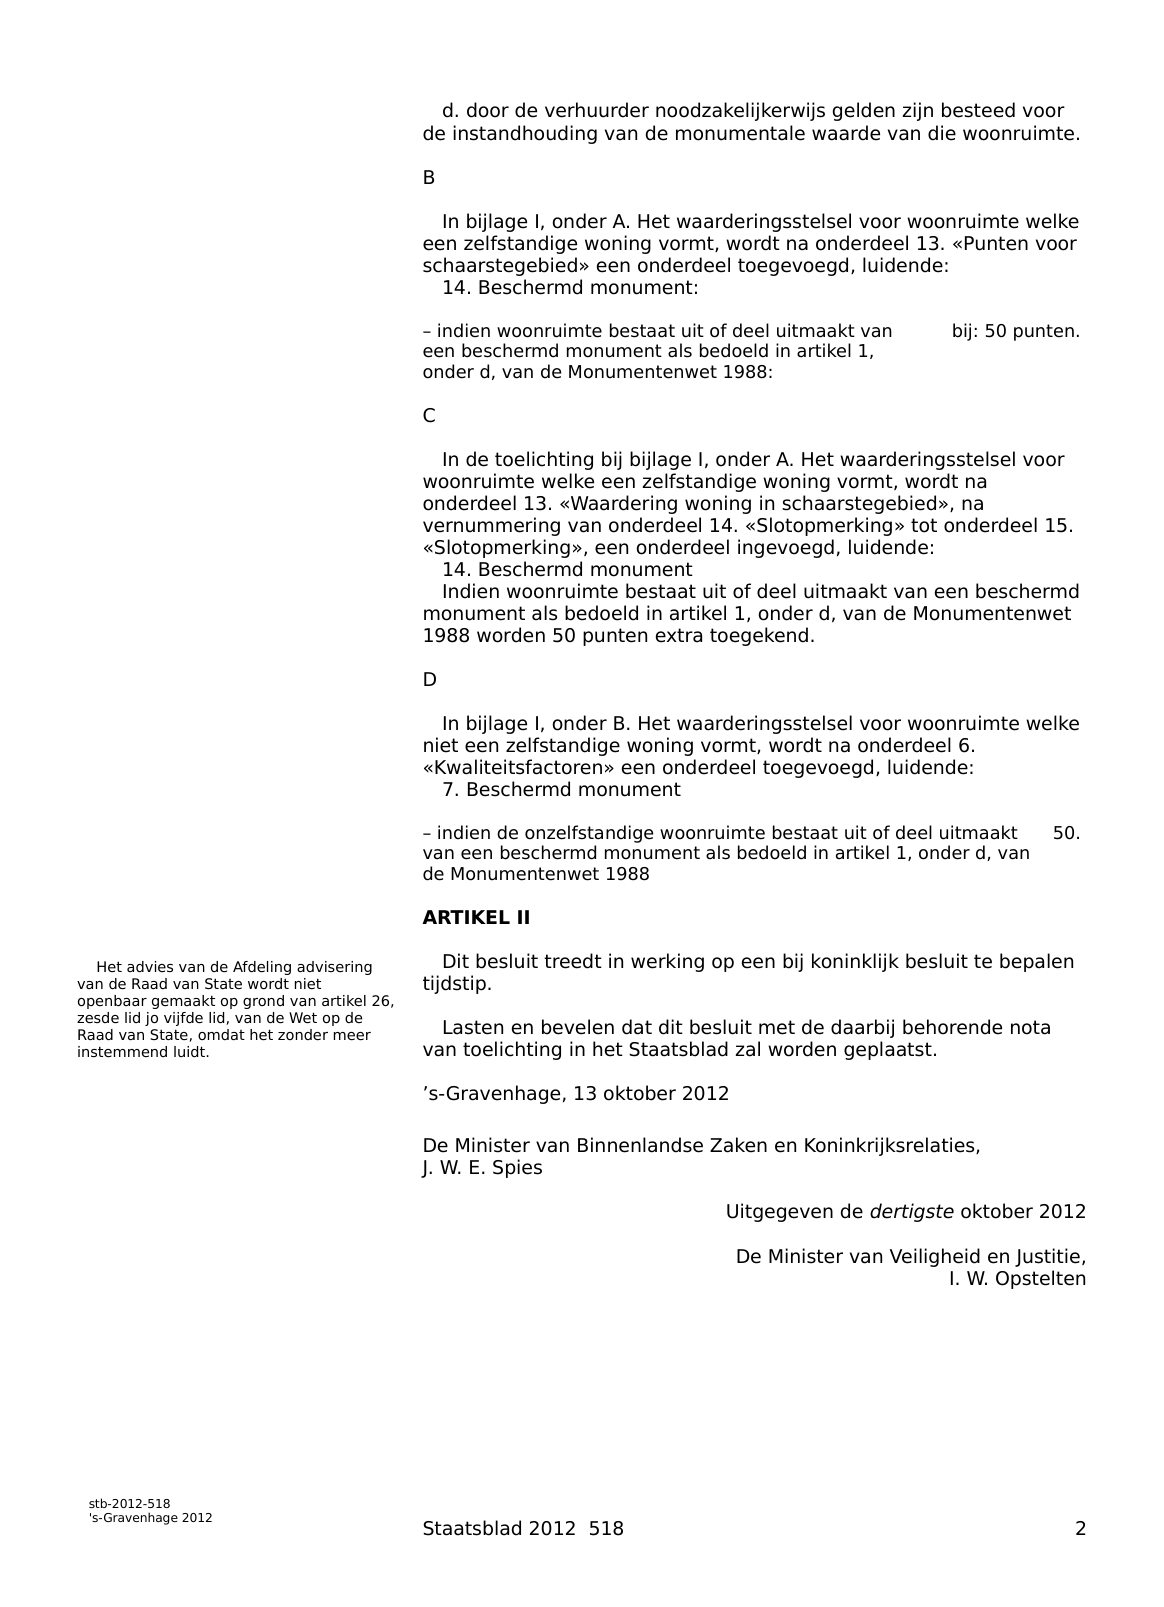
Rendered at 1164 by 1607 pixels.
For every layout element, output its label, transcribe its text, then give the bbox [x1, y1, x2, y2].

text ’s-Gravenhage, 13 oktober 2012 [422, 1083, 1087, 1105]
text Dit besluit treedt in werking op een bij koninklijk besluit te bepalen tijdstip. [422, 951, 1087, 995]
table_header bij: 50 punten. [924, 321, 1087, 382]
text B [422, 167, 1087, 188]
text stb-2012-518 [88, 1497, 323, 1511]
text D [422, 669, 1087, 691]
text C [422, 404, 1087, 427]
text 14. Beschermd monument [422, 559, 1087, 581]
text In bijlage I, onder B. Het waarderingsstelsel voor woonruimte welke niet een zelfstandige woning vormt, wordt na onderdeel 6. «Kwaliteitsfactoren» een onderdeel toegevoegd, luidende: [422, 713, 1087, 779]
text Indien woonruimte bestaat uit of deel uitmaakt van een beschermd monument als bedoeld in artikel 1, onder d, van de Monumentenwet 1988 worden 50 punten extra toegekend. [422, 581, 1087, 647]
text In bijlage I, onder A. Het waarderingsstelsel voor woonruimte welke een zelfstandige woning vormt, wordt na onderdeel 13. «Punten voor schaarstegebied» een onderdeel toegevoegd, luidende: [422, 211, 1087, 277]
subtitle ARTIKEL II [422, 907, 1087, 929]
table_header – indien woonruimte bestaat uit of deel uitmaakt van een beschermd monument als bedoeld in artikel 1, onder d, van de Monumentenwet 1988: [422, 321, 924, 382]
text Uitgegeven de dertigste oktober 2012 [422, 1201, 1087, 1223]
table_header – indien de onzelfstandige woonruimte bestaat uit of deel uitmaakt van een beschermd monument als bedoeld in artikel 1, onder d, van de Monumentenwet 1988 [422, 823, 1035, 884]
text De Minister van Binnenlandse Zaken en Koninkrijksrelaties, J. W. E. Spies [422, 1135, 1087, 1179]
text 14. Beschermd monument: [422, 277, 1087, 299]
text d. door de verhuurder noodzakelijkerwijs gelden zijn besteed voor de instandhouding van de monumentale waarde van die woonruimte. [422, 100, 1087, 144]
text Het advies van de Afdeling advisering van de Raad van State wordt niet openbaar gemaakt op grond van artikel 26, zesde lid jo vijfde lid, van de Wet op de Raad van State, omdat het zonder meer instemmend luidt. [77, 959, 396, 1061]
text 7. Beschermd monument [422, 779, 1087, 801]
text 's-Gravenhage 2012 [88, 1511, 323, 1525]
text Lasten en bevelen dat dit besluit met de daarbij behorende nota van toelichting in het Staatsblad zal worden geplaatst. [422, 1017, 1087, 1061]
text De Minister van Veiligheid en Justitie, I. W. Opstelten [422, 1246, 1087, 1289]
text In de toelichting bij bijlage I, onder A. Het waarderingsstelsel voor woonruimte welke een zelfstandige woning vormt, wordt na onderdeel 13. «Waardering woning in schaarstegebied», na vernummering van onderdeel 14. «Slotopmerking» tot onderdeel 15. «Slotopmerking», een onderdeel ingevoegd, luidende: [422, 449, 1087, 559]
table_header 50. [1035, 823, 1087, 884]
